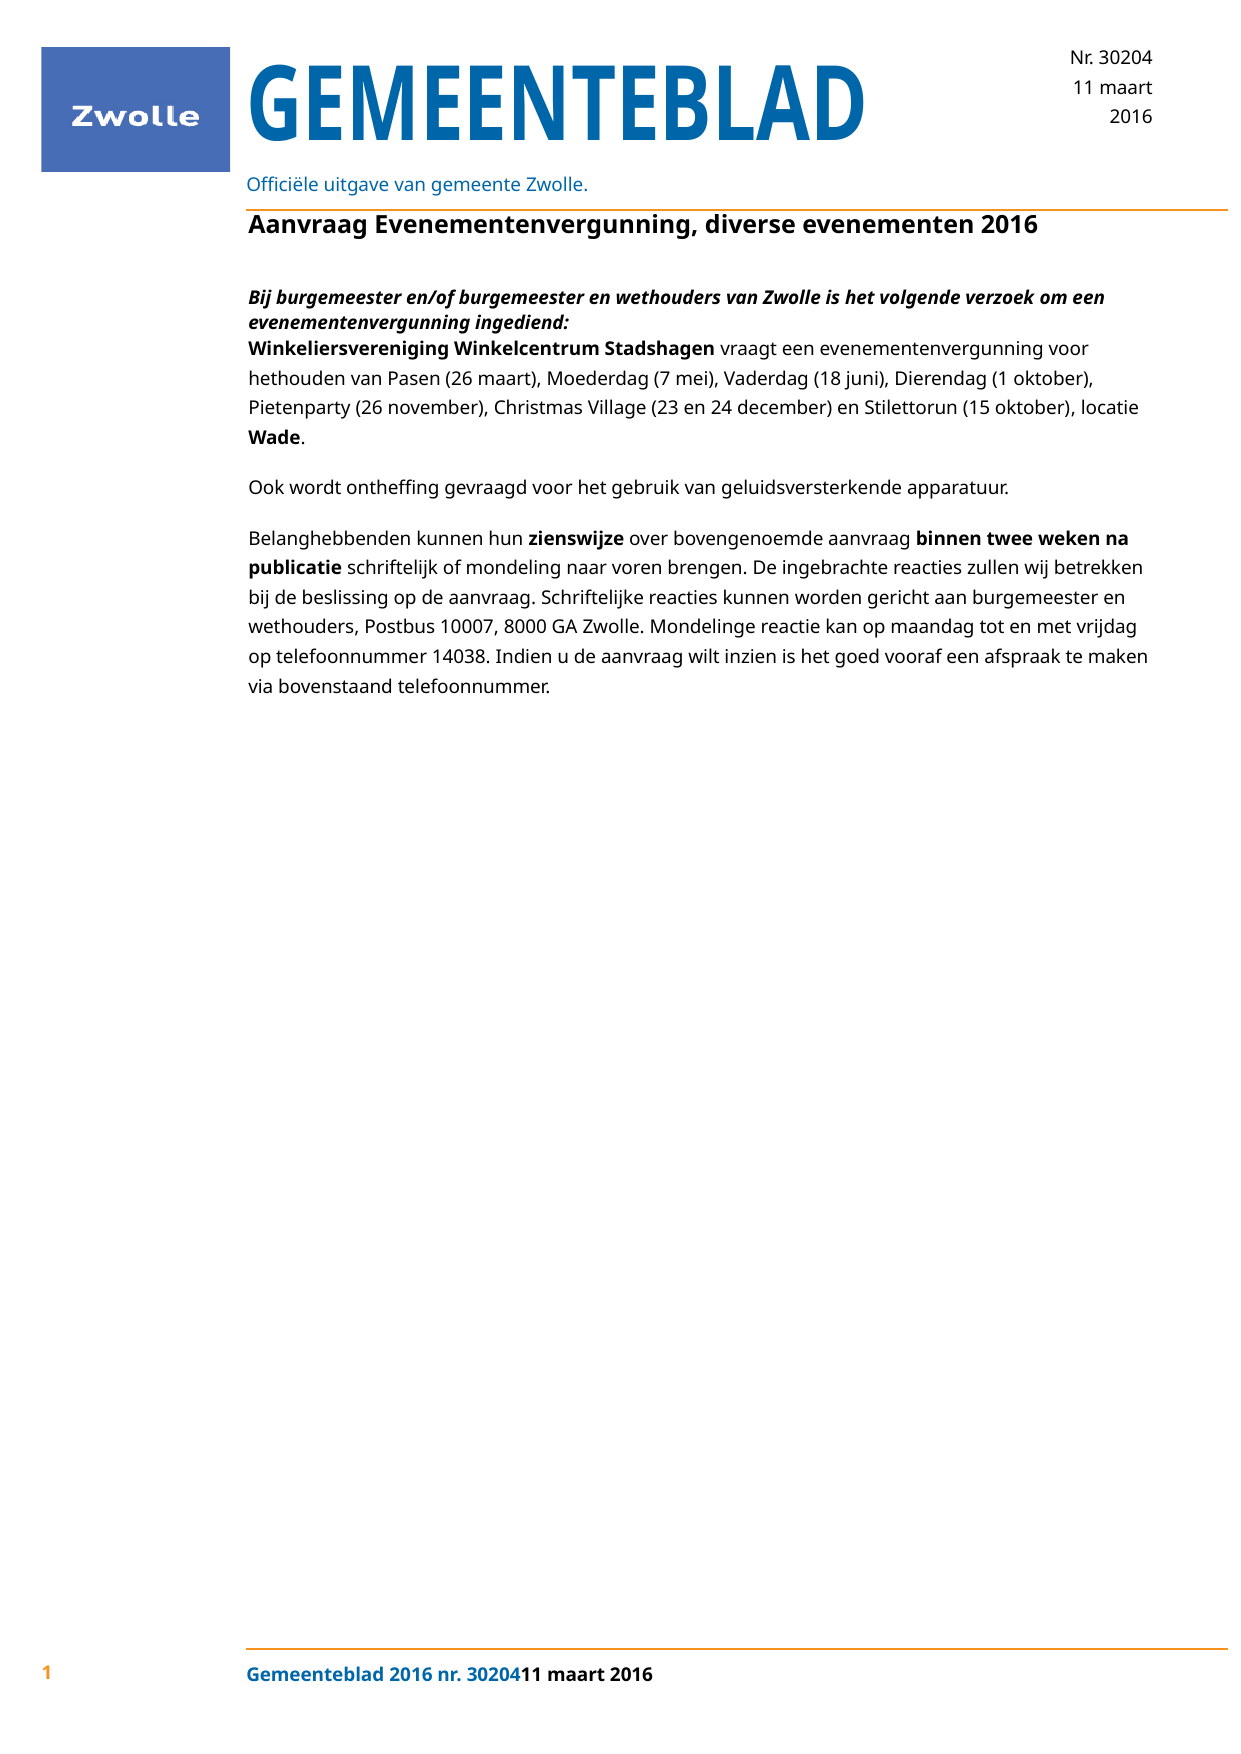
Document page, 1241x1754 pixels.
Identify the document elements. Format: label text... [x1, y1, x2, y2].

text Aanvraag Evenementenvergunning, diverse evenementen 2016 [248, 211, 1152, 241]
picture [41, 47, 231, 172]
text Winkeliersvereniging Winkelcentrum Stadshagen vraagt een evenementenvergunning voor hethouden van Pasen (26 maart), Moederdag (7 mei), Vaderdag (18 juni), Dierendag (1 oktober), Pietenparty (26 november), Christmas Village (23 en 24 december) en Stilettorun (15 oktober), locatie Wade. [248, 335, 1152, 450]
text Bij burgemeester en/of burgemeester en wethouders van Zwolle is het volgende verzoek om een evenementenvergunning ingediend: [248, 284, 1152, 335]
text Belanghebbenden kunnen hun zienswijze over bovengenoemde aanvraag binnen twee weken na publicatie schriftelijk of mondeling naar voren brengen. De ingebrachte reacties zullen wij betrekken bij de beslissing op de aanvraag. Schriftelijke reacties kunnen worden gericht aan burgemeester en wethouders, Postbus 10007, 8000 GA Zwolle. Mondelinge reactie kan op maandag tot en met vrijdag op telefoonnummer 14038. Indien u de aanvraag wilt inzien is het goed vooraf een afspraak te maken via bovenstaand telefoonnummer. [248, 525, 1152, 698]
text Ook wordt ontheffing gevraagd voor het gebruik van geluidsversterkende apparatuur. [248, 474, 1152, 500]
